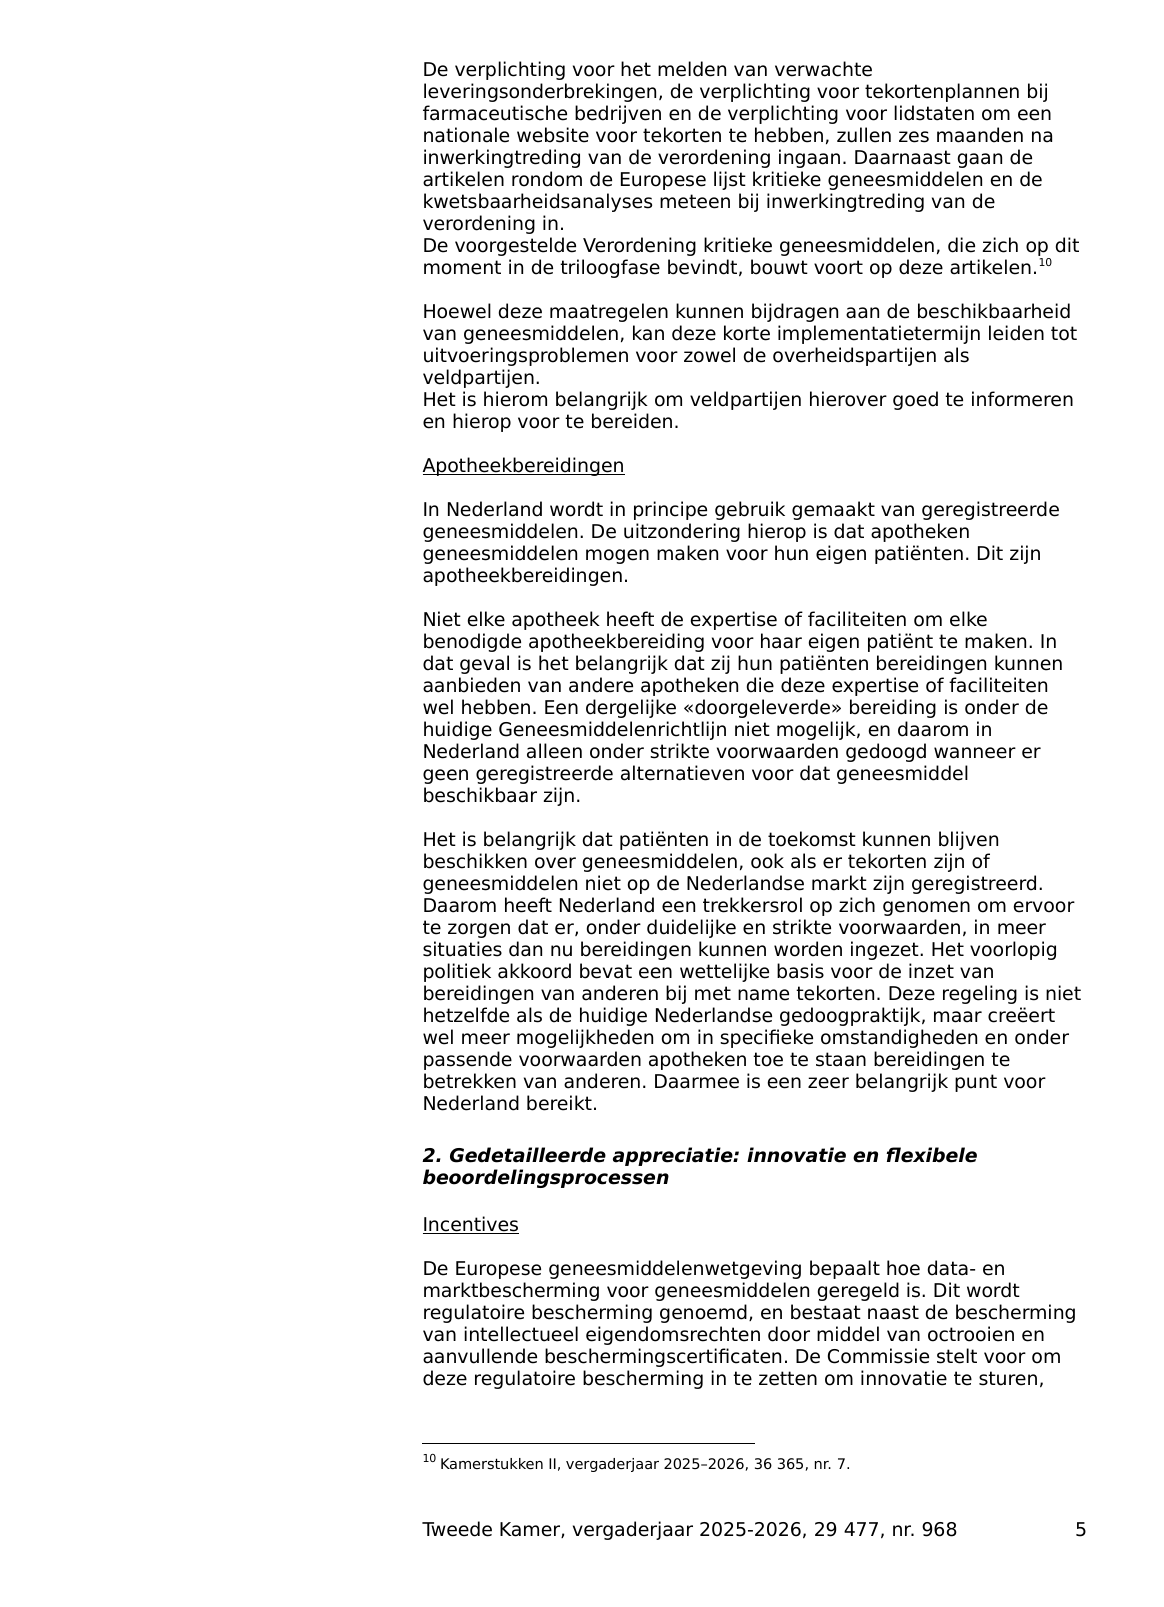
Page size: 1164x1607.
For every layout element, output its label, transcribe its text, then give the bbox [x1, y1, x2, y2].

subtitle Apotheekbereidingen [422, 455, 1087, 477]
text Kamerstukken II, vergaderjaar 2025–2026, 36 365, nr. 7. [422, 1452, 1087, 1474]
text Niet elke apotheek heeft de expertise of faciliteiten om elke benodigde apotheekbereiding voor haar eigen patiënt te maken. In dat geval is het belangrijk dat zij hun patiënten bereidingen kunnen aanbieden van andere apotheken die deze expertise of faciliteiten wel hebben. Een dergelijke «doorgeleverde» bereiding is onder de huidige Geneesmiddelenrichtlijn niet mogelijk, en daarom in Nederland alleen onder strikte voorwaarden gedoogd wanneer er geen geregistreerde alternatieven voor dat geneesmiddel beschikbaar zijn. [422, 609, 1087, 807]
subtitle 2. Gedetailleerde appreciatie: innovatie en flexibele beoordelingsprocessen [422, 1145, 1087, 1189]
text In Nederland wordt in principe gebruik gemaakt van geregistreerde geneesmiddelen. De uitzondering hierop is dat apotheken geneesmiddelen mogen maken voor hun eigen patiënten. Dit zijn apotheekbereidingen. [422, 499, 1087, 587]
text Het is hierom belangrijk om veldpartijen hierover goed te informeren en hierop voor te bereiden. [422, 389, 1087, 433]
subtitle Incentives [422, 1214, 1087, 1236]
text Het is belangrijk dat patiënten in de toekomst kunnen blijven beschikken over geneesmiddelen, ook als er tekorten zijn of geneesmiddelen niet op de Nederlandse markt zijn geregistreerd. Daarom heeft Nederland een trekkersrol op zich genomen om ervoor te zorgen dat er, onder duidelijke en strikte voorwaarden, in meer situaties dan nu bereidingen kunnen worden ingezet. Het voorlopig politiek akkoord bevat een wettelijke basis voor de inzet van bereidingen van anderen bij met name tekorten. Deze regeling is niet hetzelfde als de huidige Nederlandse gedoogpraktijk, maar creëert wel meer mogelijkheden om in specifieke omstandigheden en onder passende voorwaarden apotheken toe te staan bereidingen te betrekken van anderen. Daarmee is een zeer belangrijk punt voor Nederland bereikt. [422, 829, 1087, 1115]
text De Europese geneesmiddelenwetgeving bepaalt hoe data- en marktbescherming voor geneesmiddelen geregeld is. Dit wordt regulatoire bescherming genoemd, en bestaat naast de bescherming van intellectueel eigendomsrechten door middel van octrooien en aanvullende beschermingscertificaten. De Commissie stelt voor om deze regulatoire bescherming in te zetten om innovatie te sturen, [422, 1258, 1087, 1390]
text Hoewel deze maatregelen kunnen bijdragen aan de beschikbaarheid van geneesmiddelen, kan deze korte implementatietermijn leiden tot uitvoeringsproblemen voor zowel de overheidspartijen als veldpartijen. [422, 301, 1087, 389]
text De verplichting voor het melden van verwachte leveringsonderbrekingen, de verplichting voor tekortenplannen bij farmaceutische bedrijven en de verplichting voor lidstaten om een nationale website voor tekorten te hebben, zullen zes maanden na inwerkingtreding van de verordening ingaan. Daarnaast gaan de artikelen rondom de Europese lijst kritieke geneesmiddelen en de kwetsbaarheidsanalyses meteen bij inwerkingtreding van de verordening in. [422, 59, 1087, 235]
text De voorgestelde Verordening kritieke geneesmiddelen, die zich op dit moment in de triloogfase bevindt, bouwt voort op deze artikelen. [422, 235, 1087, 279]
